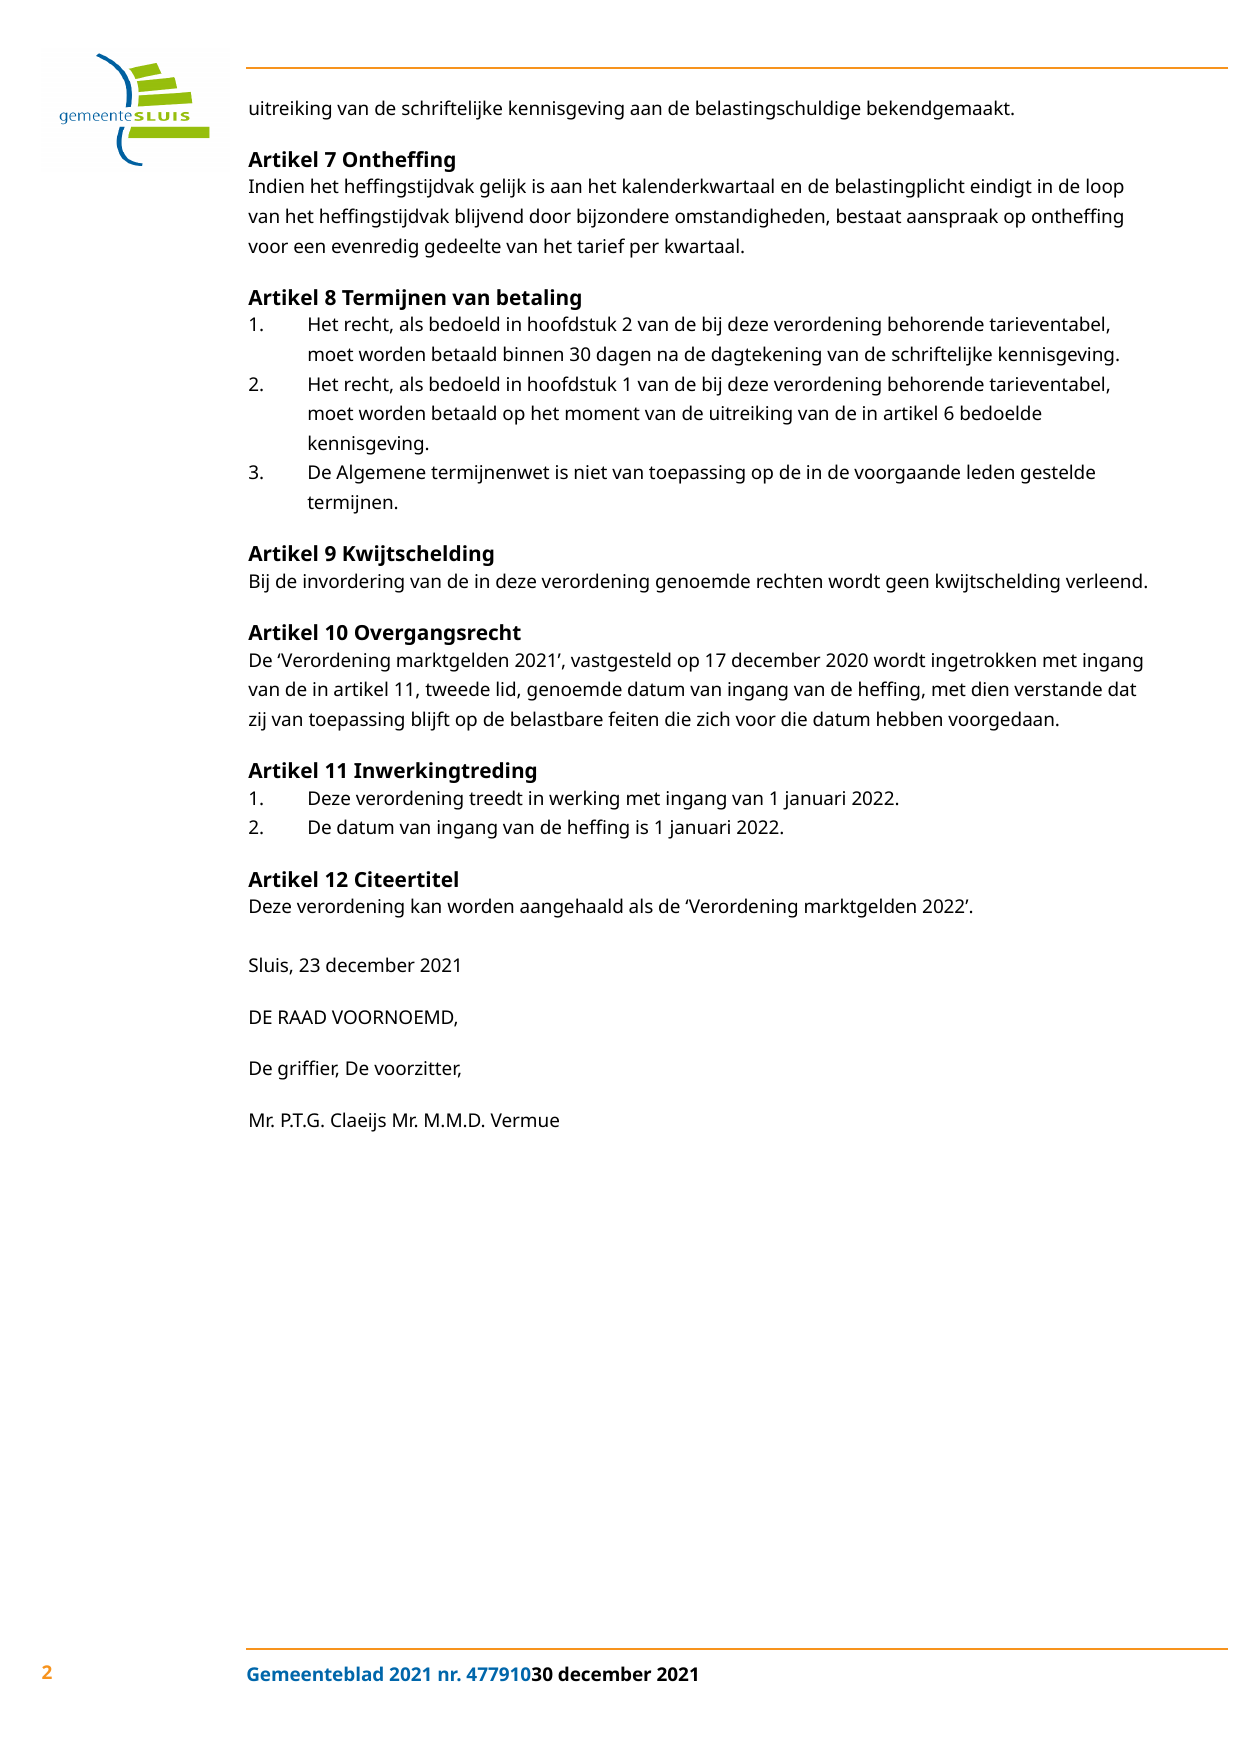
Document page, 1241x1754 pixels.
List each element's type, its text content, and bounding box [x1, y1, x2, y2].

text Artikel 10 Overgangsrecht [248, 618, 1152, 647]
list Deze verordening treedt in werking met ingang van 1 januari 2022. [248, 785, 1152, 811]
list Het recht, als bedoeld in hoofdstuk 1 van de bij deze verordening behorende tarieventabel, moet worden betaald op het moment van de uitreiking van de in artikel 6 bedoelde kennisgeving. [248, 371, 1152, 456]
list De Algemene termijnenwet is niet van toepassing op de in de voorgaande leden gestelde termijnen. [248, 459, 1152, 515]
text Bij de invordering van de in deze verordening genoemde rechten wordt geen kwijtschelding verleend. [248, 568, 1152, 594]
text Artikel 11 Inwerkingtreding [248, 756, 1152, 785]
text Artikel 9 Kwijtschelding [248, 539, 1152, 568]
text Artikel 8 Termijnen van betaling [248, 283, 1152, 312]
text De ‘Verordening marktgelden 2021’, vastgesteld op 17 december 2020 wordt ingetrokken met ingang van de in artikel 11, tweede lid, genoemde datum van ingang van de heffing, met dien verstande dat zij van toepassing blijft op de belastbare feiten die zich voor die datum hebben voorgedaan. [248, 647, 1152, 732]
list Het recht, als bedoeld in hoofdstuk 2 van de bij deze verordening behorende tarieventabel, moet worden betaald binnen 30 dagen na de dagtekening van de schriftelijke kennisgeving. [248, 312, 1152, 367]
text Indien het heffingstijdvak gelijk is aan het kalenderkwartaal en de belastingplicht eindigt in de loop van het heffingstijdvak blijvend door bijzondere omstandigheden, bestaat aanspraak op ontheffing voor een evenredig gedeelte van het tarief per kwartaal. [248, 174, 1152, 258]
text Artikel 12 Citeertitel [248, 865, 1152, 893]
picture [41, 47, 231, 172]
text Mr. P.T.G. Claeijs Mr. M.M.D. Vermue [248, 1107, 1152, 1133]
list De datum van ingang van de heffing is 1 januari 2022. [248, 814, 1152, 840]
text Deze verordening kan worden aangehaald als de ‘Verordening marktgelden 2022’. [248, 893, 1152, 919]
text Sluis, 23 december 2021 [248, 952, 1152, 978]
text uitreiking van de schriftelijke kennisgeving aan de belastingschuldige bekendgemaakt. [248, 95, 1152, 121]
text Artikel 7 Ontheffing [248, 145, 1152, 174]
text DE RAAD VOORNOEMD, [248, 1004, 1152, 1030]
text De griffier, De voorzitter, [248, 1055, 1152, 1081]
